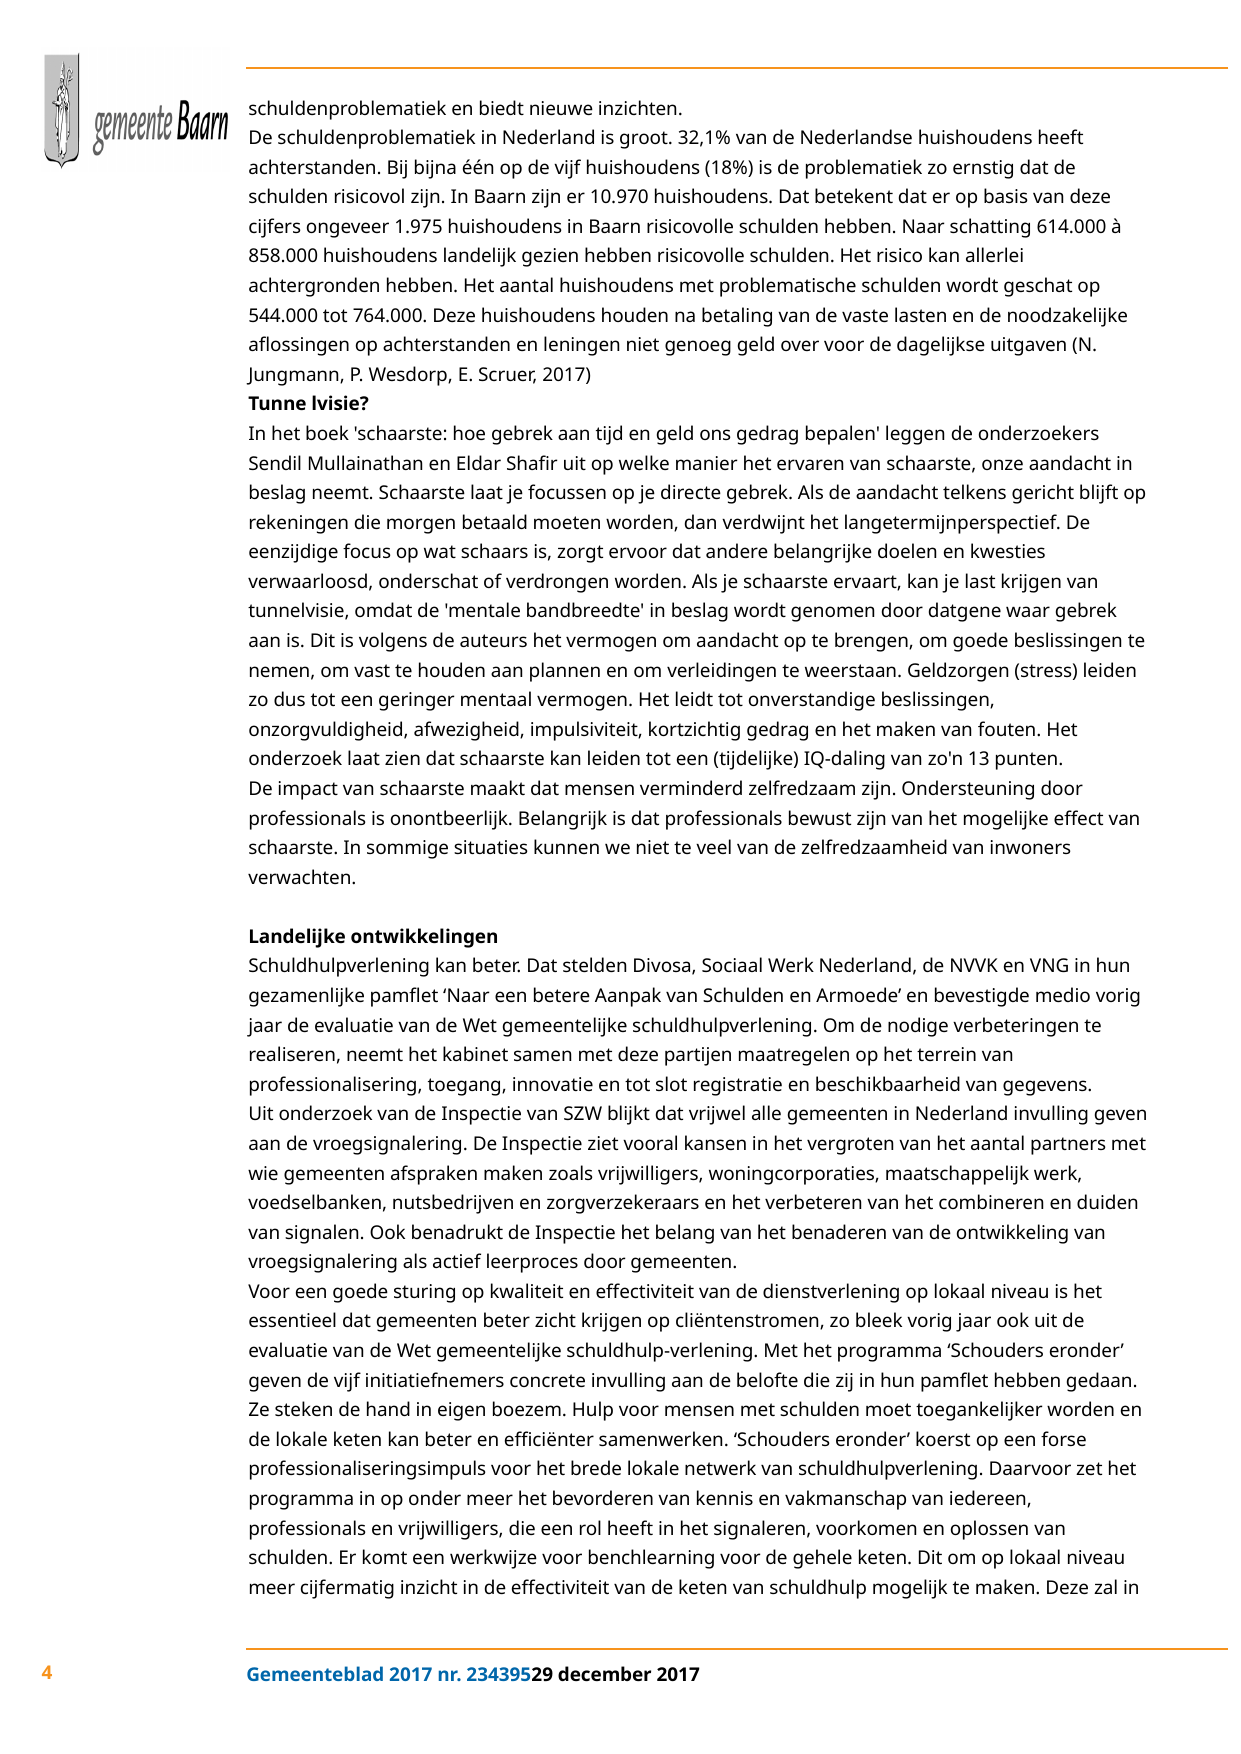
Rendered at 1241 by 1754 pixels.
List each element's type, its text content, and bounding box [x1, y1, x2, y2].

text Landelijke ontwikkelingen [248, 923, 1152, 949]
text schuldenproblematiek en biedt nieuwe inzichten. [248, 95, 1152, 121]
text Uit onderzoek van de Inspectie van SZW blijkt dat vrijwel alle gemeenten in Nederland invulling geven aan de vroegsignalering. De Inspectie ziet vooral kansen in het vergroten van het aantal partners met wie gemeenten afspraken maken zoals vrijwilligers, woningcorporaties, maatschappelijk werk, voedselbanken, nutsbedrijven en zorgverzekeraars en het verbeteren van het combineren en duiden van signalen. Ook benadrukt de Inspectie het belang van het benaderen van de ontwikkeling van vroegsignalering als actief leerproces door gemeenten. [248, 1101, 1152, 1274]
text Schuldhulpverlening kan beter. Dat stelden Divosa, Sociaal Werk Nederland, de NVVK en VNG in hun gezamenlijke pamflet ‘Naar een betere Aanpak van Schulden en Armoede’ en bevestigde medio vorig jaar de evaluatie van de Wet gemeentelijke schuldhulpverlening. Om de nodige verbeteringen te realiseren, neemt het kabinet samen met deze partijen maatregelen op het terrein van professionalisering, toegang, innovatie en tot slot registratie en beschikbaarheid van gegevens. [248, 953, 1152, 1097]
text Tunne lvisie? [248, 391, 1152, 416]
picture [41, 47, 231, 172]
text In het boek 'schaarste: hoe gebrek aan tijd en geld ons gedrag bepalen' leggen de onderzoekers Sendil Mullainathan en Eldar Shafir uit op welke manier het ervaren van schaarste, onze aandacht in beslag neemt. Schaarste laat je focussen op je directe gebrek. Als de aandacht telkens gericht blijft op rekeningen die morgen betaald moeten worden, dan verdwijnt het langetermijnperspectief. De eenzijdige focus op wat schaars is, zorgt ervoor dat andere belangrijke doelen en kwesties verwaarloosd, onderschat of verdrongen worden. Als je schaarste ervaart, kan je last krijgen van tunnelvisie, omdat de 'mentale bandbreedte' in beslag wordt genomen door datgene waar gebrek aan is. Dit is volgens de auteurs het vermogen om aandacht op te brengen, om goede beslissingen te nemen, om vast te houden aan plannen en om verleidingen te weerstaan. Geldzorgen (stress) leiden zo dus tot een geringer mentaal vermogen. Het leidt tot onverstandige beslissingen, onzorgvuldigheid, afwezigheid, impulsiviteit, kortzichtig gedrag en het maken van fouten. Het onderzoek laat zien dat schaarste kan leiden tot een (tijdelijke) IQ-daling van zo'n 13 punten. [248, 420, 1152, 771]
text De schuldenproblematiek in Nederland is groot. 32,1% van de Nederlandse huishoudens heeft achterstanden. Bij bijna één op de vijf huishoudens (18%) is de problematiek zo ernstig dat de schulden risicovol zijn. In Baarn zijn er 10.970 huishoudens. Dat betekent dat er op basis van deze cijfers ongeveer 1.975 huishoudens in Baarn risicovolle schulden hebben. Naar schatting 614.000 à 858.000 huishoudens landelijk gezien hebben risicovolle schulden. Het risico kan allerlei achtergronden hebben. Het aantal huishoudens met problematische schulden wordt geschat op 544.000 tot 764.000. Deze huishoudens houden na betaling van de vaste lasten en de noodzakelijke aflossingen op achterstanden en leningen niet genoeg geld over voor de dagelijkse uitgaven (N. Jungmann, P. Wesdorp, E. Scruer, 2017) [248, 124, 1152, 387]
text Voor een goede sturing op kwaliteit en effectiviteit van de dienstverlening op lokaal niveau is het essentieel dat gemeenten beter zicht krijgen op cliëntenstromen, zo bleek vorig jaar ook uit de evaluatie van de Wet gemeentelijke schuldhulp-verlening. Met het programma ‘Schouders eronder’ geven de vijf initiatiefnemers concrete invulling aan de belofte die zij in hun pamflet hebben gedaan. Ze steken de hand in eigen boezem. Hulp voor mensen met schulden moet toegankelijker worden en de lokale keten kan beter en efficiënter samenwerken. ‘Schouders eronder’ koerst op een forse professionaliseringsimpuls voor het brede lokale netwerk van schuldhulpverlening. Daarvoor zet het programma in op onder meer het bevorderen van kennis en vakmanschap van iedereen, professionals en vrijwilligers, die een rol heeft in het signaleren, voorkomen en oplossen van schulden. Er komt een werkwijze voor benchlearning voor de gehele keten. Dit om op lokaal niveau meer cijfermatig inzicht in de effectiviteit van de keten van schuldhulp mogelijk te maken. Deze zal in [248, 1278, 1152, 1600]
text De impact van schaarste maakt dat mensen verminderd zelfredzaam zijn. Ondersteuning door professionals is onontbeerlijk. Belangrijk is dat professionals bewust zijn van het mogelijke effect van schaarste. In sommige situaties kunnen we niet te veel van de zelfredzaamheid van inwoners verwachten. [248, 775, 1152, 890]
